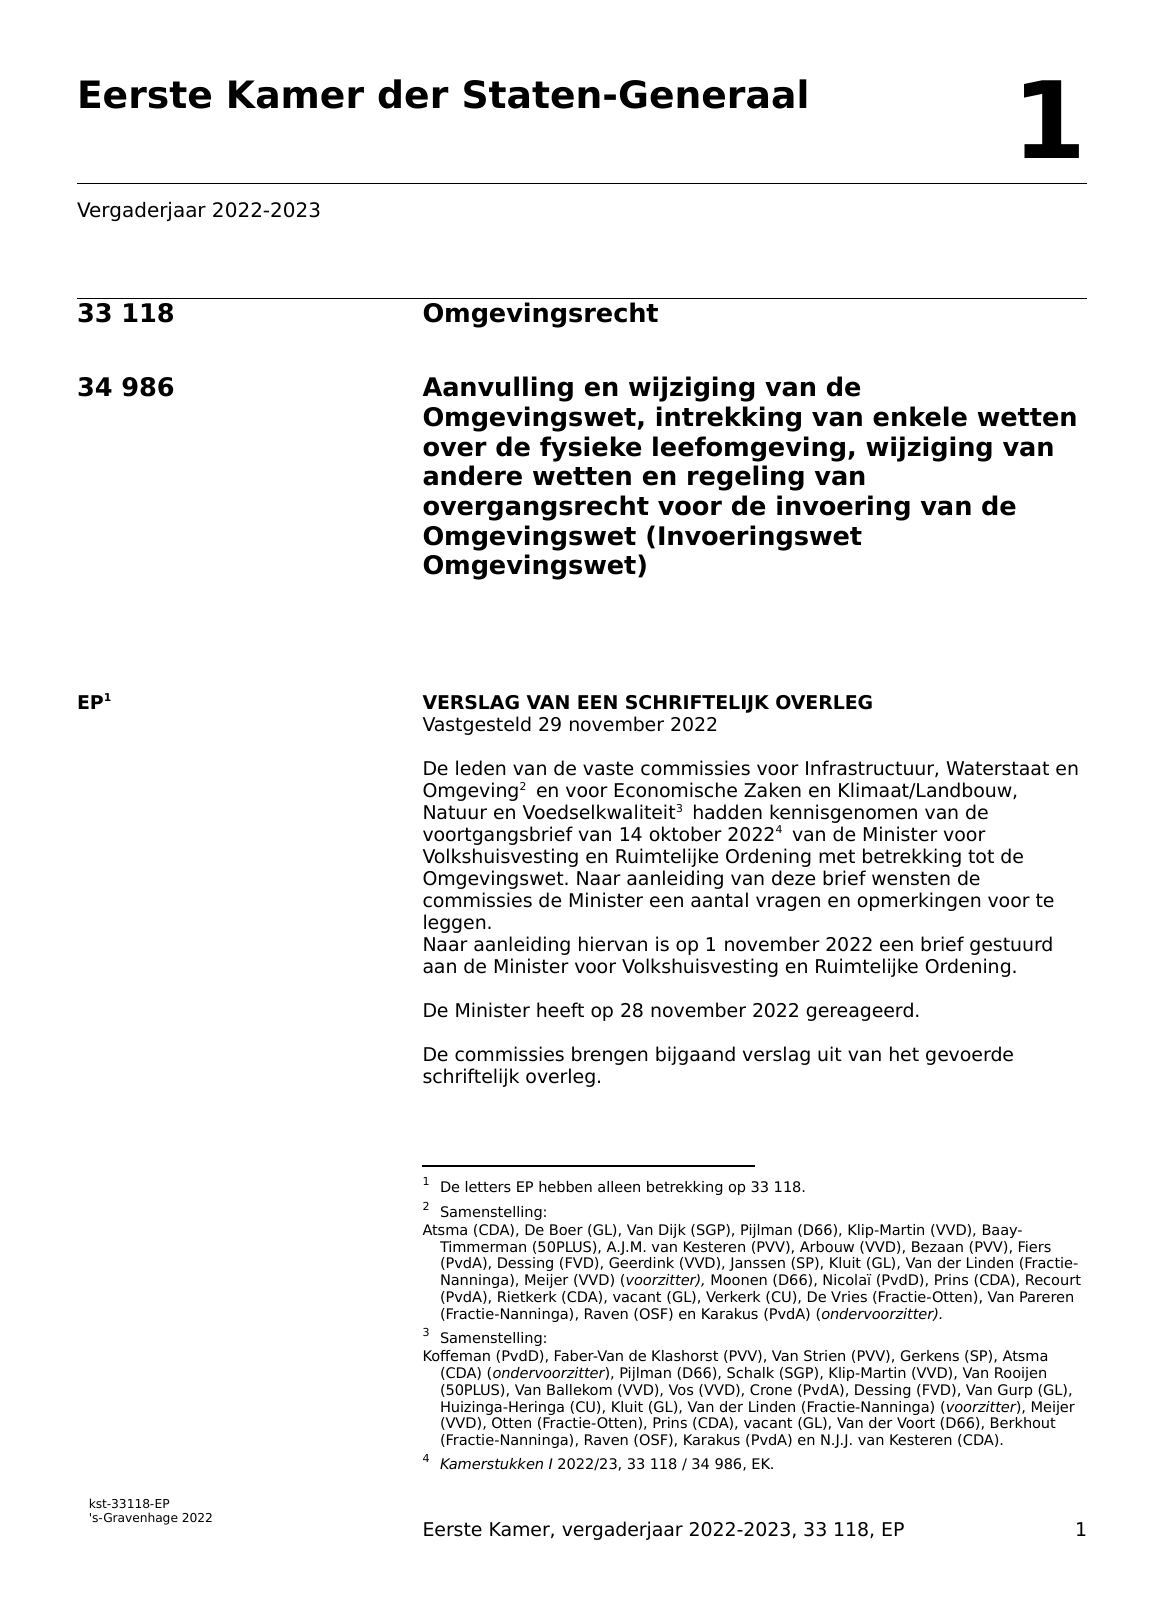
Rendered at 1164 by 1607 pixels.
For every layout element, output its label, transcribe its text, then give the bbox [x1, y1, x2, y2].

text Samenstelling: [422, 1326, 1087, 1348]
text De Minister heeft op 28 november 2022 gereageerd. [422, 1000, 1087, 1022]
table_header Eerste Kamer der Staten-Generaal [77, 59, 886, 183]
text Atsma (CDA), De Boer (GL), Van Dijk (SGP), Pijlman (D66), Klip-Martin (VVD), Baay-Timmerman (50PLUS), A.J.M. van Kesteren (PVV), Arbouw (VVD), Bezaan (PVV), Fiers (PvdA), Dessing (FVD), Geerdink (VVD), Janssen (SP), Kluit (GL), Van der Linden (Fractie-Nanninga), Meijer (VVD) (voorzitter), Moonen (D66), Nicolaï (PvdD), Prins (CDA), Recourt (PvdA), Rietkerk (CDA), vacant (GL), Verkerk (CU), De Vries (Fractie-Otten), Van Pareren (Fractie-Nanninga), Raven (OSF) en Karakus (PvdA) (ondervoorzitter). [422, 1222, 1087, 1323]
text kst-33118-EP [88, 1497, 323, 1511]
text Vastgesteld 29 november 2022 [422, 714, 1087, 736]
text Naar aanleiding hiervan is op 1 november 2022 een brief gestuurd aan de Minister voor Volkshuisvesting en Ruimtelijke Ordening. [422, 934, 1087, 978]
text Samenstelling: [422, 1200, 1087, 1222]
text De commissies brengen bijgaand verslag uit van het gevoerde schriftelijk overleg. [422, 1044, 1087, 1088]
text De leden van de vaste commissies voor Infrastructuur, Waterstaat en Omgeving en voor Economische Zaken en Klimaat/Landbouw, Natuur en Voedselkwaliteit hadden kennisgenomen van de voortgangsbrief van 14 oktober 2022 van de Minister voor Volkshuisvesting en Ruimtelijke Ordening met betrekking tot de Omgevingswet. Naar aanleiding van deze brief wensten de commissies de Minister een aantal vragen en opmerkingen voor te leggen. [422, 758, 1087, 934]
subtitle 33 118 Omgevingsrecht [77, 299, 1087, 329]
subtitle EP VERSLAG VAN EEN SCHRIFTELIJK OVERLEG [77, 692, 1087, 714]
table_cell Vergaderjaar 2022-2023 [77, 184, 1087, 298]
text 's-Gravenhage 2022 [88, 1511, 323, 1525]
text Koffeman (PvdD), Faber-Van de Klashorst (PVV), Van Strien (PVV), Gerkens (SP), Atsma (CDA) (ondervoorzitter), Pijlman (D66), Schalk (SGP), Klip-Martin (VVD), Van Rooijen (50PLUS), Van Ballekom (VVD), Vos (VVD), Crone (PvdA), Dessing (FVD), Van Gurp (GL), Huizinga-Heringa (CU), Kluit (GL), Van der Linden (Fractie-Nanninga) (voorzitter), Meijer (VVD), Otten (Fractie-Otten), Prins (CDA), vacant (GL), Van der Voort (D66), Berkhout (Fractie-Nanninga), Raven (OSF), Karakus (PvdA) en N.J.J. van Kesteren (CDA). [422, 1348, 1087, 1449]
subtitle 34 986 Aanvulling en wijziging van de Omgevingswet, intrekking van enkele wetten over de fysieke leefomgeving, wijziging van andere wetten en regeling van overgangsrecht voor de invoering van de Omgevingswet (Invoeringswet Omgevingswet) [77, 373, 1087, 581]
table_header 1 [886, 59, 1087, 183]
text Kamerstukken I 2022/23, 33 118 / 34 986, EK. [422, 1452, 1087, 1474]
text De letters EP hebben alleen betrekking op 33 118. [422, 1175, 1087, 1197]
